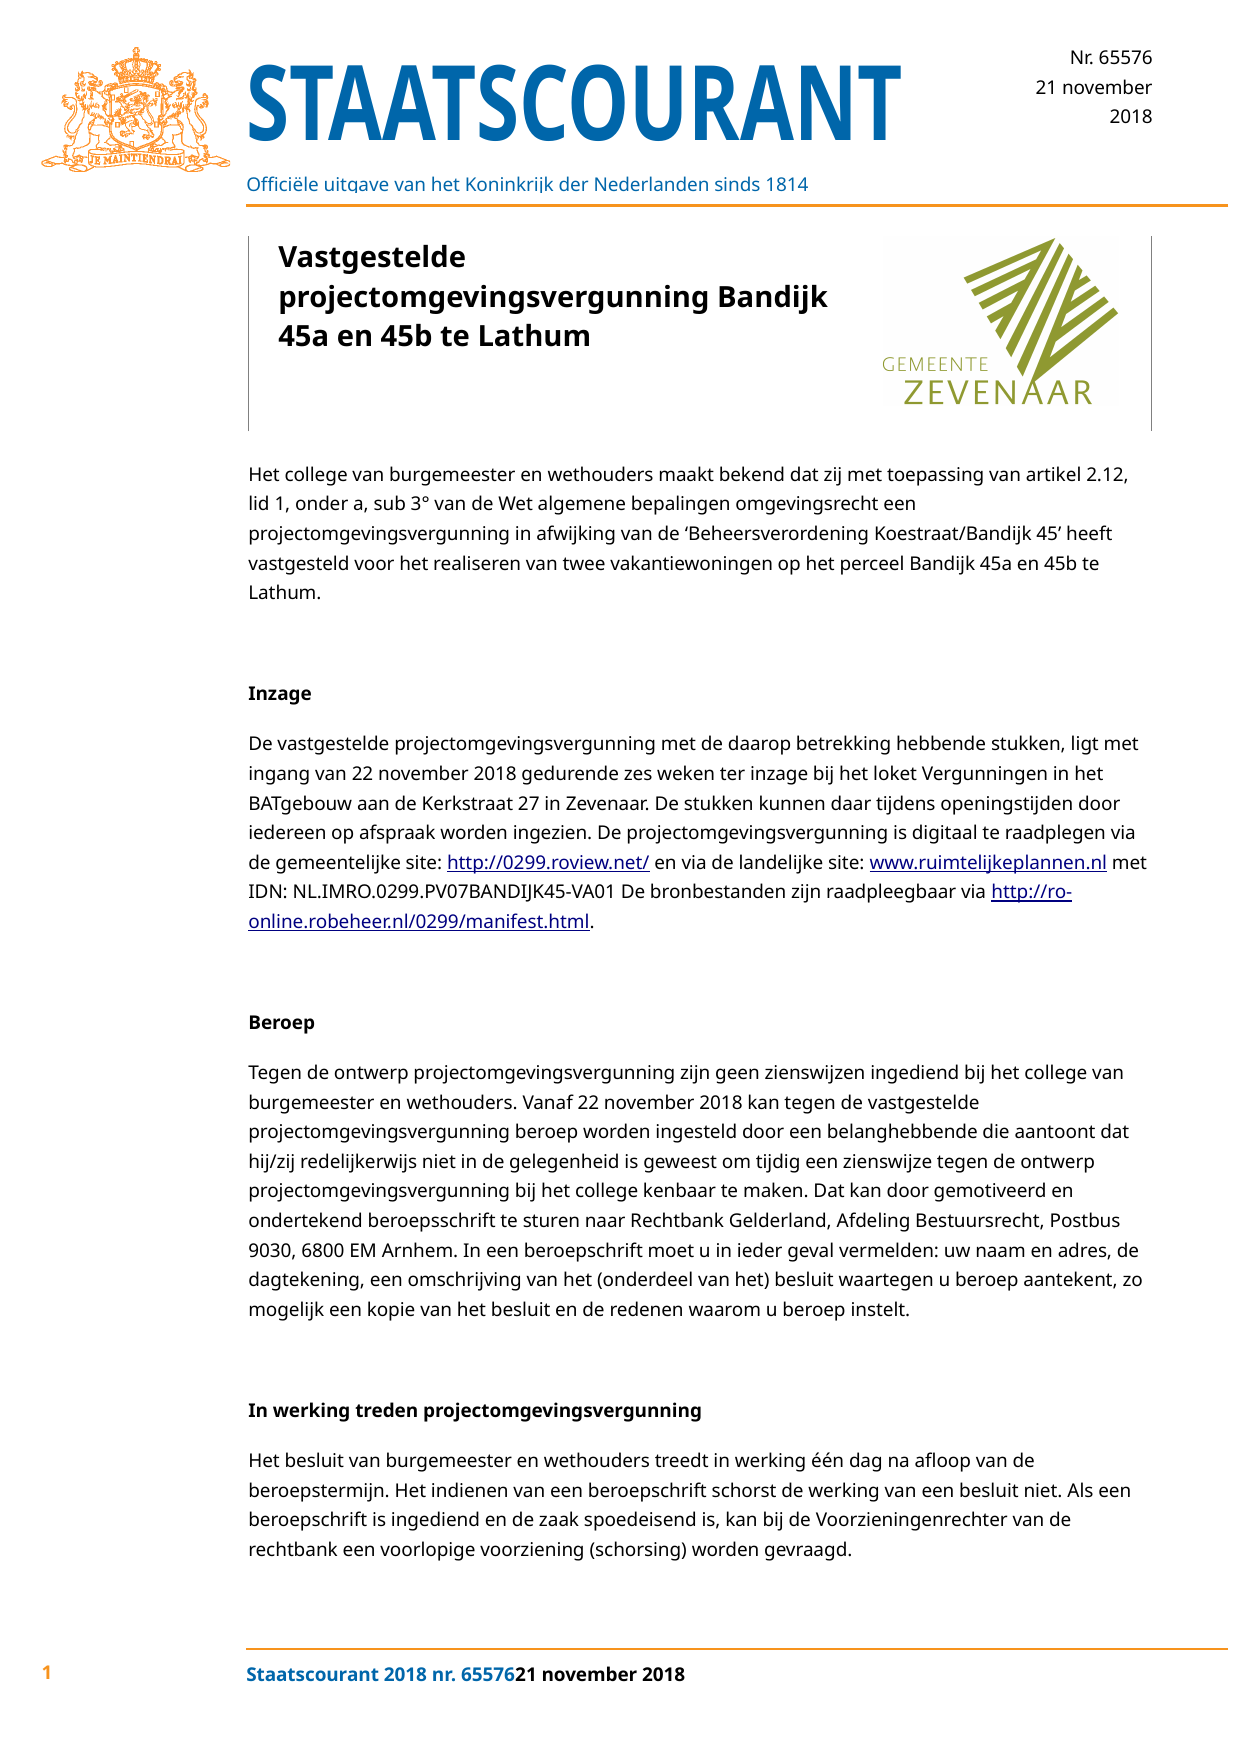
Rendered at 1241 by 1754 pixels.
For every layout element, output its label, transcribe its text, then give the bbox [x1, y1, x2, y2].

table_header [850, 236, 1151, 431]
text Tegen de ontwerp projectomgevingsvergunning zijn geen zienswijzen ingediend bij het college van burgemeester en wethouders. Vanaf 22 november 2018 kan tegen de vastgestelde projectomgevingsvergunning beroep worden ingesteld door een belanghebbende die aantoont dat hij/zij redelijkerwijs niet in de gelegenheid is geweest om tijdig een zienswijze tegen de ontwerp projectomgevingsvergunning bij het college kenbaar te maken. Dat kan door gemotiveerd en ondertekend beroepsschrift te sturen naar Rechtbank Gelderland, Afdeling Bestuursrecht, Postbus 9030, 6800 EM Arnhem. In een beroepschrift moet u in ieder geval vermelden: uw naam en adres, de dagtekening, een omschrijving van het (onderdeel van het) besluit waartegen u beroep aantekent, zo mogelijk een kopie van het besluit en de redenen waarom u beroep instelt. [248, 1059, 1152, 1322]
table_header Vastgestelde projectomgevingsvergunning Bandijk 45a en 45b te Lathum [249, 236, 850, 431]
text In werking treden projectomgevingsvergunning [248, 1397, 1152, 1422]
text Het besluit van burgemeester en wethouders treedt in werking één dag na afloop van de beroepstermijn. Het indienen van een beroepschrift schorst de werking van een besluit niet. Als een beroepschrift is ingediend en de zaak spoedeisend is, kan bij de Voorzieningenrechter van de rechtbank een voorlopige voorziening (schorsing) worden gevraagd. [248, 1447, 1152, 1562]
text Het college van burgemeester en wethouders maakt bekend dat zij met toepassing van artikel 2.12, lid 1, onder a, sub 3° van de Wet algemene bepalingen omgevingsrecht een projectomgevingsvergunning in afwijking van de ‘Beheersverordening Koestraat/Bandijk 45’ heeft vastgesteld voor het realiseren van twee vakantiewoningen op het perceel Bandijk 45a en 45b te Lathum. [248, 461, 1152, 605]
text Inzage [248, 680, 1152, 706]
picture [882, 236, 1119, 406]
picture [41, 47, 231, 172]
text Beroep [248, 1009, 1152, 1034]
text De vastgestelde projectomgevingsvergunning met de daarop betrekking hebbende stukken, ligt met ingang van 22 november 2018 gedurende zes weken ter inzage bij het loket Vergunningen in het BATgebouw aan de Kerkstraat 27 in Zevenaar. De stukken kunnen daar tijdens openingstijden door iedereen op afspraak worden ingezien. De projectomgevingsvergunning is digitaal te raadplegen via de gemeentelijke site: http://0299.roview.net/ en via de landelijke site: www.ruimtelijkeplannen.nl met IDN: NL.IMRO.0299.PV07BANDIJK45-VA01 De bronbestanden zijn raadpleegbaar via http://ro-online.robeheer.nl/0299/manifest.html. [248, 731, 1152, 934]
